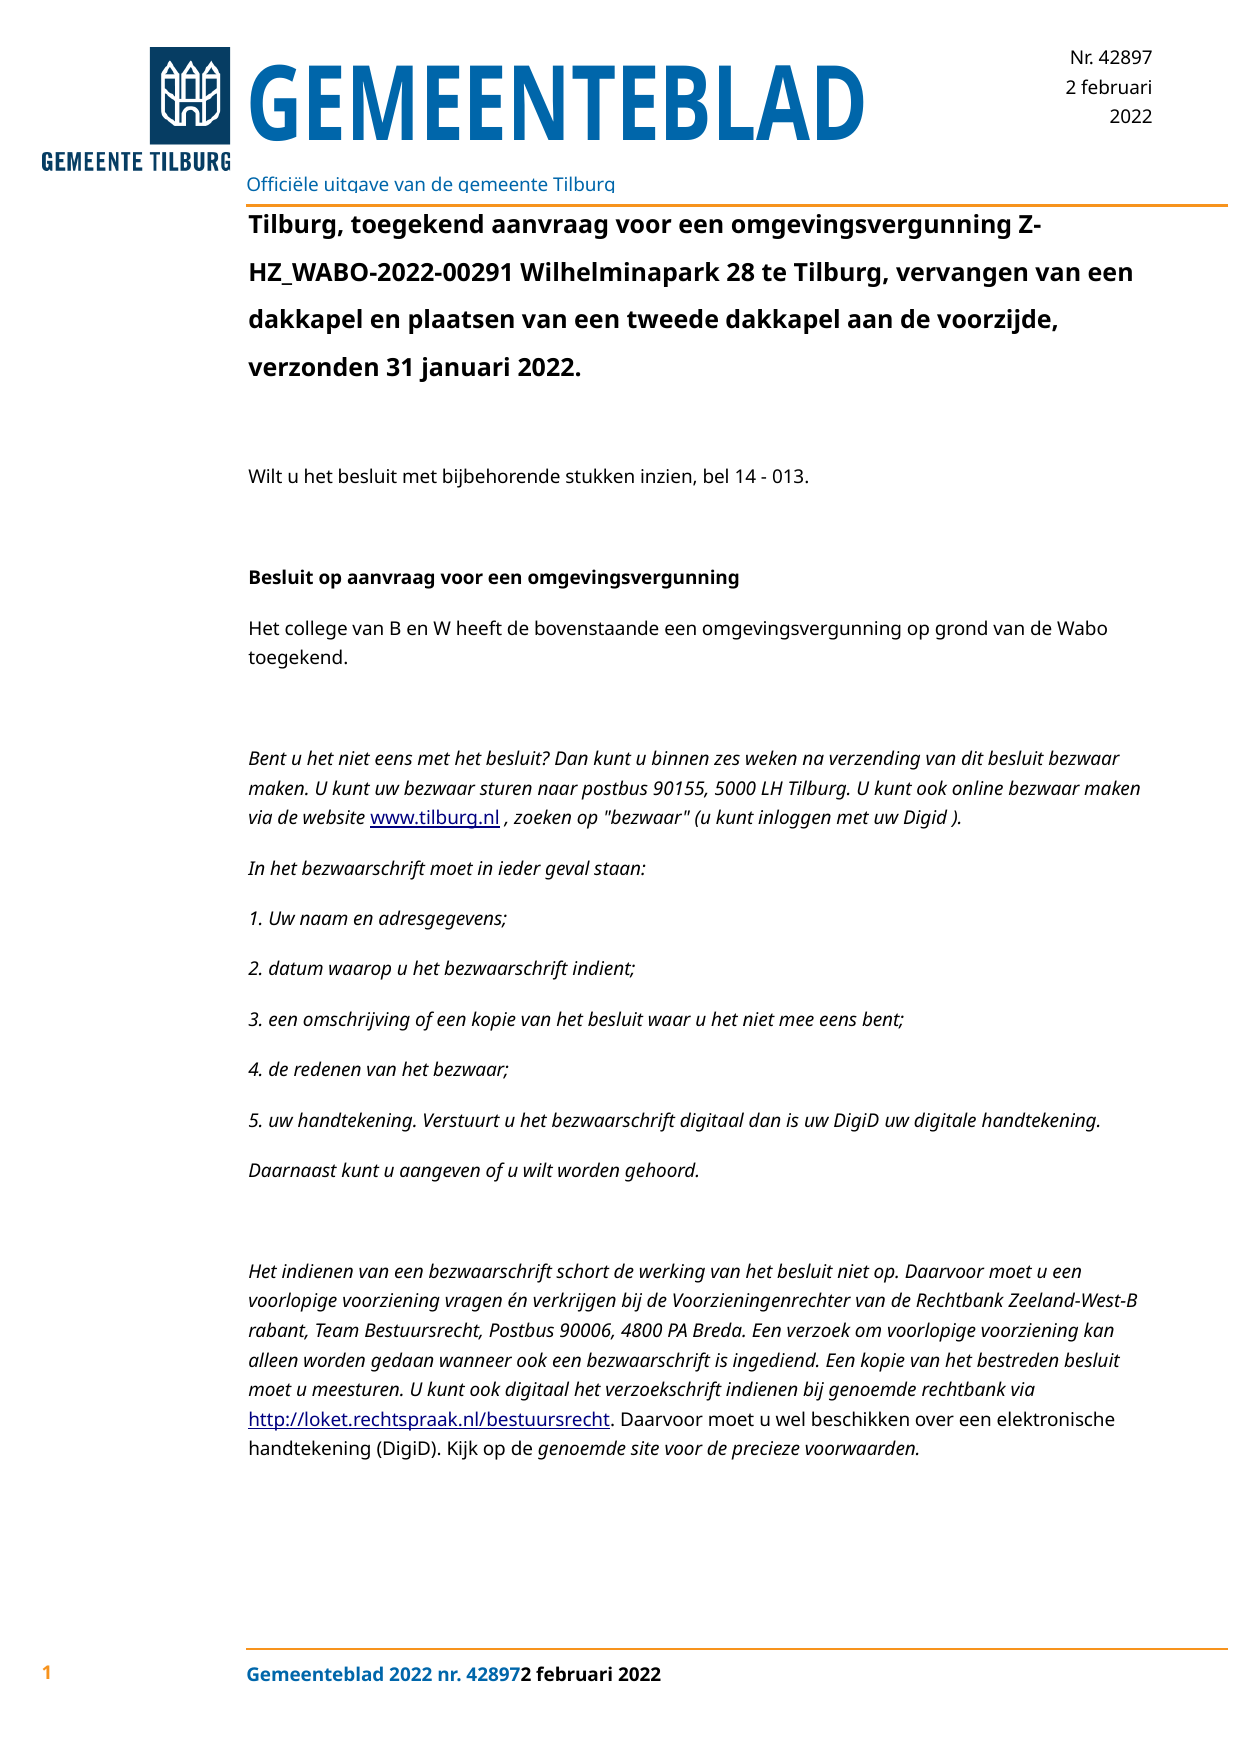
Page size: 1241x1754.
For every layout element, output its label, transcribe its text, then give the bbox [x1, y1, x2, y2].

text Besluit op aanvraag voor een omgevingsvergunning [248, 564, 1152, 590]
text Het college van B en W heeft de bovenstaande een omgevingsvergunning op grond van de Wabo toegekend. [248, 615, 1152, 670]
text Tilburg, toegekend aanvraag voor een omgevingsvergunning Z-HZ_WABO-2022-00291 Wilhelminapark 28 te Tilburg, vervangen van een dakkapel en plaatsen van een tweede dakkapel aan de voorzijde, verzonden 31 januari 2022. [248, 207, 1152, 384]
text 1. Uw naam en adresgegevens; [248, 905, 1152, 931]
text 3. een omschrijving of een kopie van het besluit waar u het niet mee eens bent; [248, 1006, 1152, 1032]
text 5. uw handtekening. Verstuurt u het bezwaarschrift digitaal dan is uw DigiD uw digitale handtekening. [248, 1107, 1152, 1133]
text Bent u het niet eens met het besluit? Dan kunt u binnen zes weken na verzending van dit besluit bezwaar maken. U kunt uw bezwaar sturen naar postbus 90155, 5000 LH Tilburg. U kunt ook online bezwaar maken via de website www.tilburg.nl , zoeken op "bezwaar" (u kunt inloggen met uw Digid ). [248, 745, 1152, 830]
text 2. datum waarop u het bezwaarschrift indient; [248, 956, 1152, 981]
text Daarnaast kunt u aangeven of u wilt worden gehoord. [248, 1157, 1152, 1183]
text Wilt u het besluit met bijbehorende stukken inzien, bel 14 - 013. [248, 463, 1152, 489]
text In het bezwaarschrift moet in ieder geval staan: [248, 855, 1152, 881]
text Het indienen van een bezwaarschrift schort de werking van het besluit niet op. Daarvoor moet u een voorlopige voorziening vragen én verkrijgen bij de Voorzieningenrechter van de Rechtbank Zeeland-West-B rabant, Team Bestuursrecht, Postbus 90006, 4800 PA Breda. Een verzoek om voorlopige voorziening kan alleen worden gedaan wanneer ook een bezwaarschrift is ingediend. Een kopie van het bestreden besluit moet u meesturen. U kunt ook digitaal het verzoekschrift indienen bij genoemde rechtbank via http://loket.rechtspraak.nl/bestuursrecht. Daarvoor moet u wel beschikken over een elektronische handtekening (DigiD). Kijk op de genoemde site voor de precieze voorwaarden. [248, 1258, 1152, 1461]
text 4. de redenen van het bezwaar; [248, 1056, 1152, 1082]
picture [41, 47, 231, 172]
